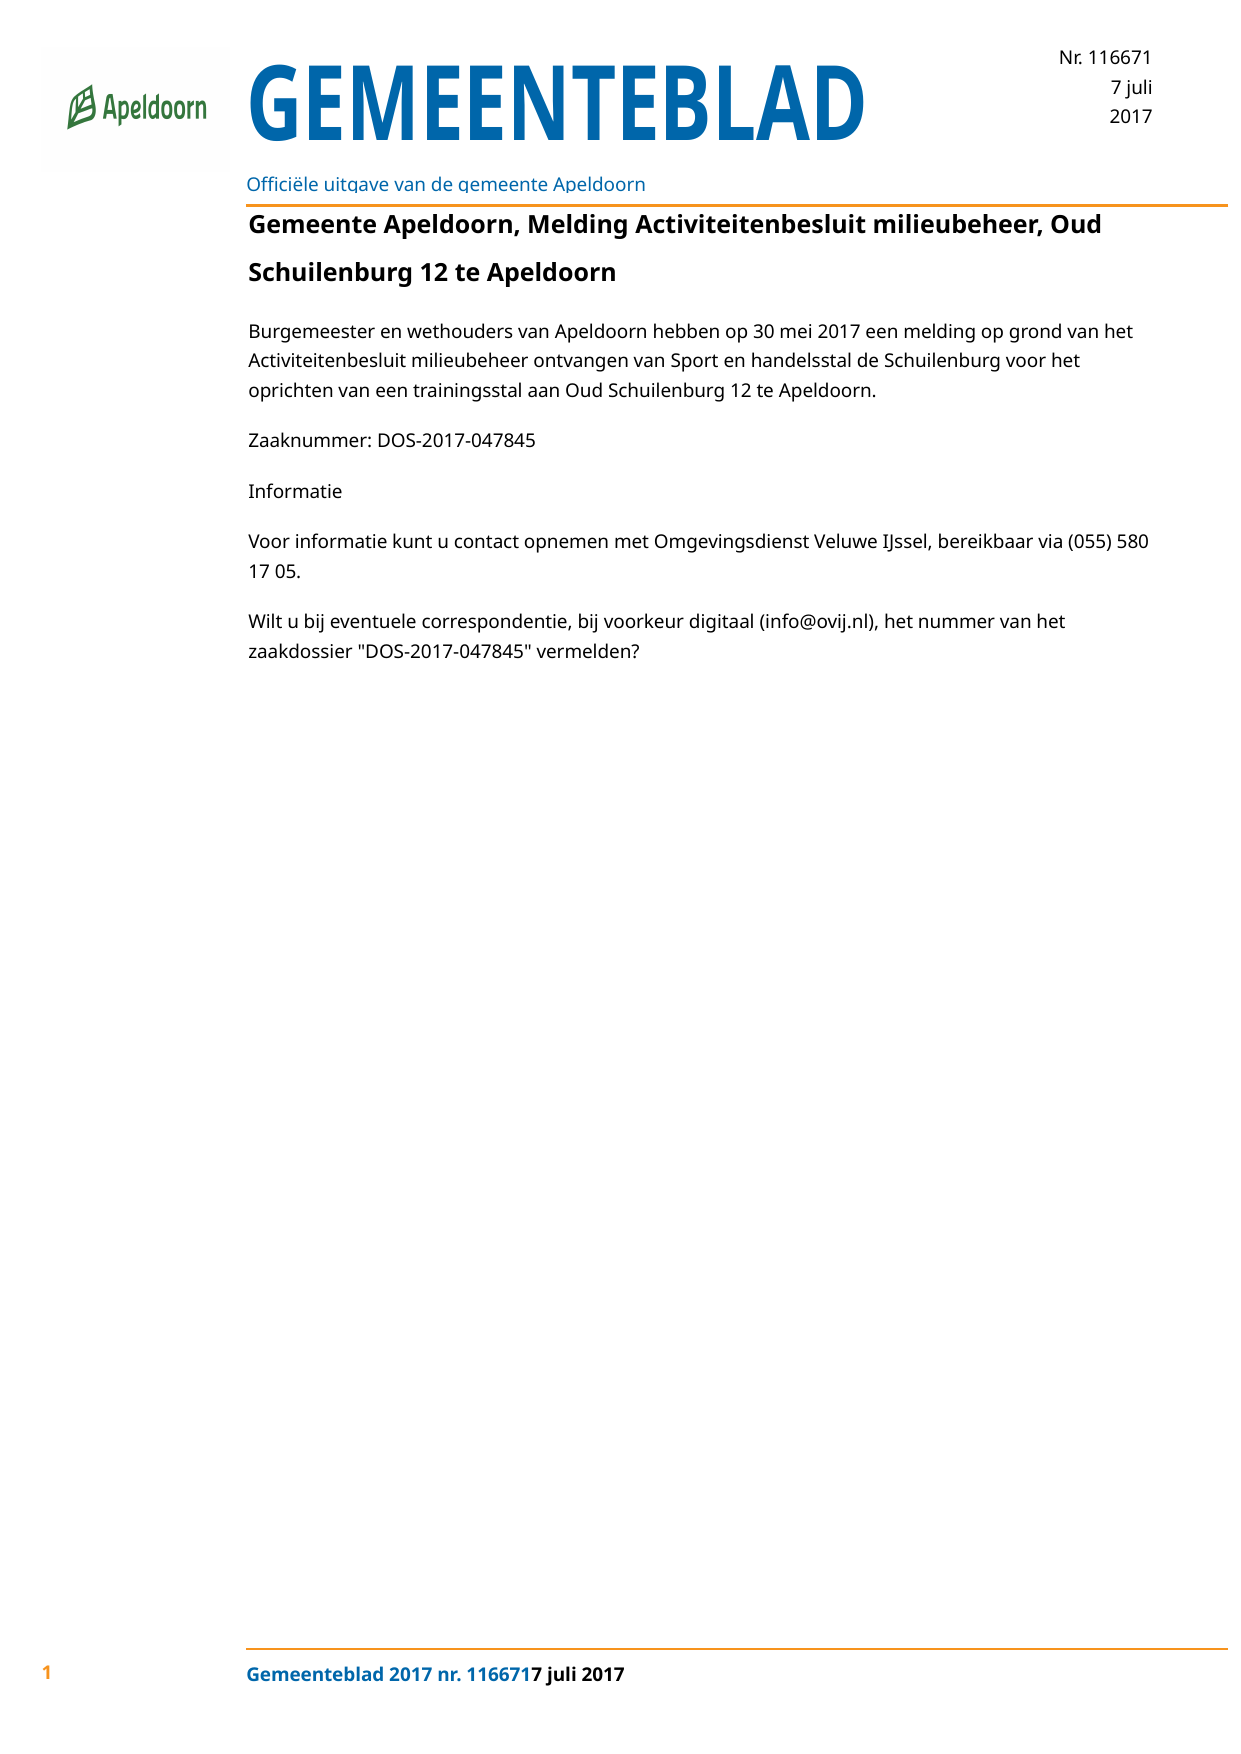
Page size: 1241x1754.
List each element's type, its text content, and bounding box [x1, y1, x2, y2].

text Zaaknummer: DOS-2017-047845 [248, 427, 1152, 453]
text Gemeente Apeldoorn, Melding Activiteitenbesluit milieubeheer, Oud Schuilenburg 12 te Apeldoorn [248, 207, 1152, 288]
text Burgemeester en wethouders van Apeldoorn hebben op 30 mei 2017 een melding op grond van het Activiteitenbesluit milieubeheer ontvangen van Sport­ en handelsstal de Schuilenburg voor het oprichten van een trainingsstal aan Oud Schuilenburg 12 te Apeldoorn. [248, 318, 1152, 403]
picture [41, 47, 231, 172]
text Voor informatie kunt u contact opnemen met Omgevingsdienst Veluwe IJssel, bereikbaar via (055) 580 17 05. [248, 528, 1152, 584]
text Informatie [248, 478, 1152, 504]
text Wilt u bij eventuele correspondentie, bij voorkeur digitaal (info@ovij.nl), het nummer van het zaakdossier "DOS-2017-047845" vermelden? [248, 608, 1152, 664]
